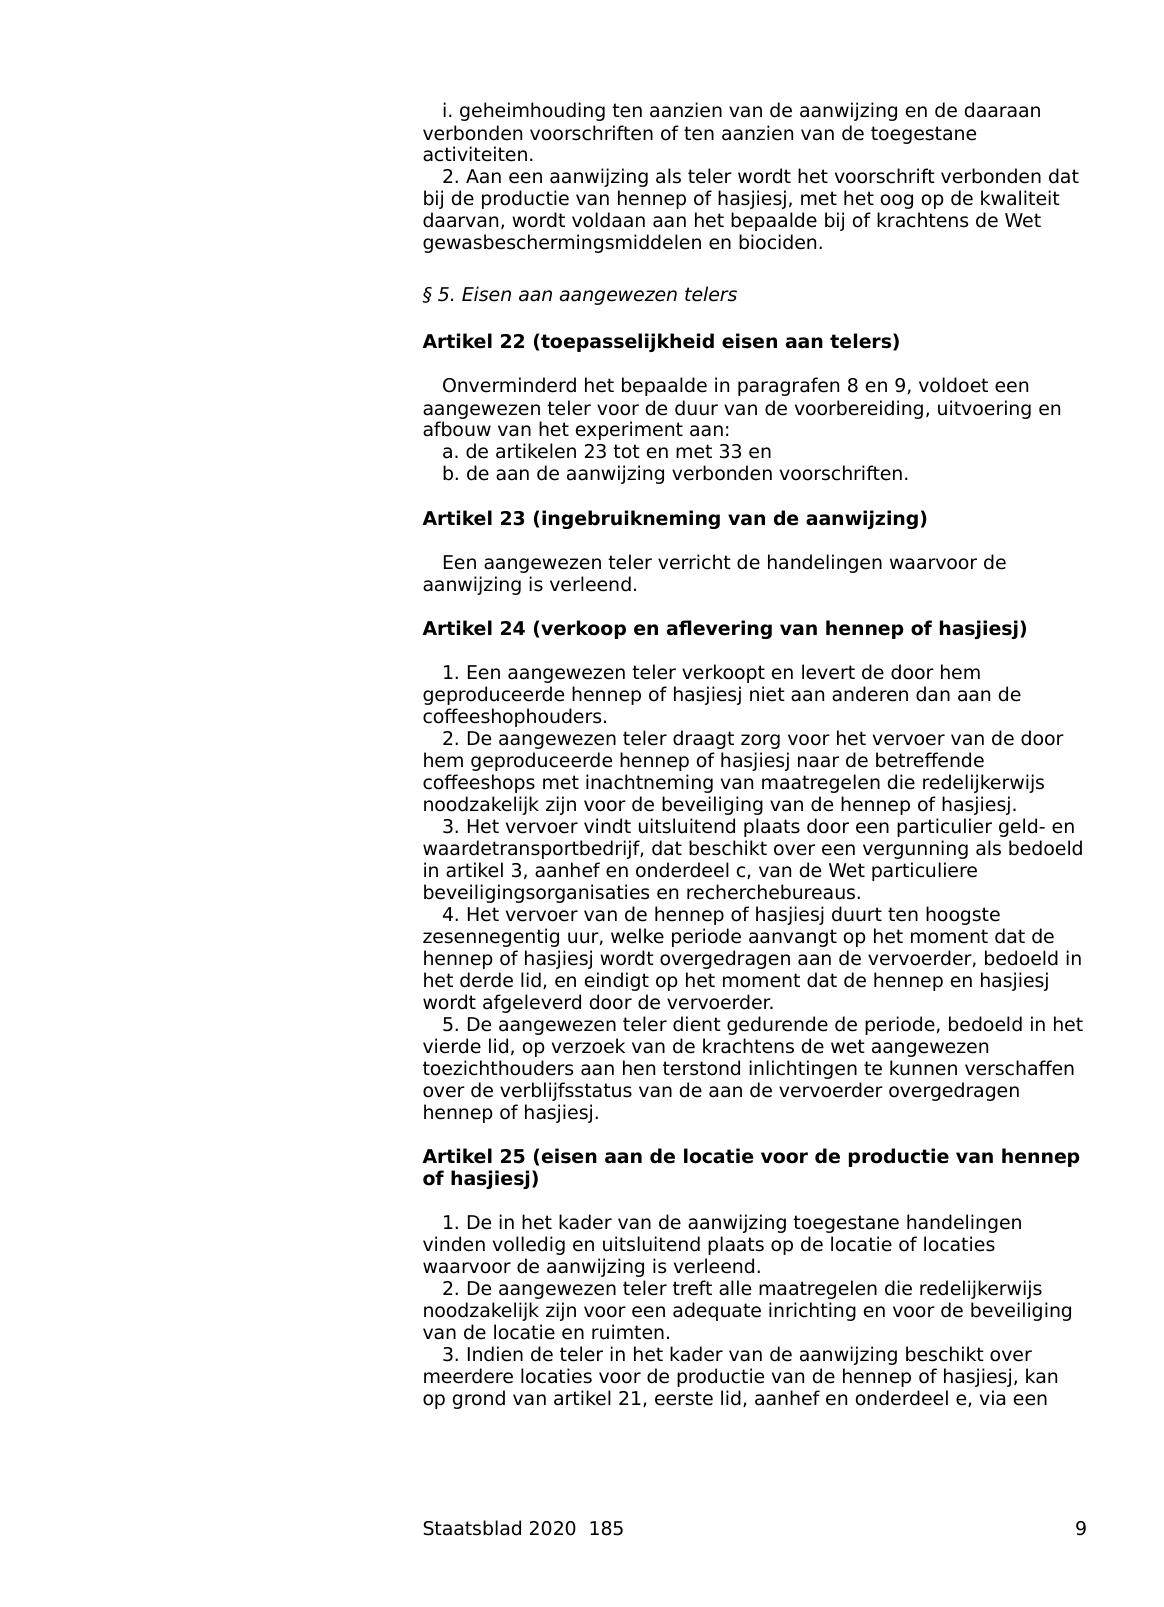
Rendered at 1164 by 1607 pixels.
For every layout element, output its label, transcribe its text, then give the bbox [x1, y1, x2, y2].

text 2. De aangewezen teler draagt zorg voor het vervoer van de door hem geproduceerde hennep of hasjiesj naar de betreffende coffeeshops met inachtneming van maatregelen die redelijkerwijs noodzakelijk zijn voor de beveiliging van de hennep of hasjiesj. [422, 728, 1087, 816]
text Een aangewezen teler verricht de handelingen waarvoor de aanwijzing is verleend. [422, 552, 1087, 596]
subtitle Artikel 22 (toepasselijkheid eisen aan telers) [422, 331, 1087, 353]
subtitle Artikel 24 (verkoop en aflevering van hennep of hasjiesj) [422, 618, 1087, 640]
text 2. De aangewezen teler treft alle maatregelen die redelijkerwijs noodzakelijk zijn voor een adequate inrichting en voor de beveiliging van de locatie en ruimten. [422, 1278, 1087, 1344]
text Onverminderd het bepaalde in paragrafen 8 en 9, voldoet een aangewezen teler voor de duur van de voorbereiding, uitvoering en afbouw van het experiment aan: [422, 375, 1087, 441]
text 4. Het vervoer van de hennep of hasjiesj duurt ten hoogste zesennegentig uur, welke periode aanvangt op het moment dat de hennep of hasjiesj wordt overgedragen aan de vervoerder, bedoeld in het derde lid, en eindigt op het moment dat de hennep en hasjiesj wordt afgeleverd door de vervoerder. [422, 904, 1087, 1014]
text 1. De in het kader van de aanwijzing toegestane handelingen vinden volledig en uitsluitend plaats op de locatie of locaties waarvoor de aanwijzing is verleend. [422, 1212, 1087, 1278]
text b. de aan de aanwijzing verbonden voorschriften. [422, 463, 1087, 485]
subtitle § 5. Eisen aan aangewezen telers [422, 284, 1087, 306]
subtitle Artikel 25 (eisen aan de locatie voor de productie van hennep of hasjiesj) [422, 1146, 1087, 1190]
text 5. De aangewezen teler dient gedurende de periode, bedoeld in het vierde lid, op verzoek van de krachtens de wet aangewezen toezichthouders aan hen terstond inlichtingen te kunnen verschaffen over de verblijfsstatus van de aan de vervoerder overgedragen hennep of hasjiesj. [422, 1014, 1087, 1123]
text a. de artikelen 23 tot en met 33 en [422, 441, 1087, 463]
text 3. Indien de teler in het kader van de aanwijzing beschikt over meerdere locaties voor de productie van de hennep of hasjiesj, kan op grond van artikel 21, eerste lid, aanhef en onderdeel e, via een [422, 1344, 1087, 1410]
text 2. Aan een aanwijzing als teler wordt het voorschrift verbonden dat bij de productie van hennep of hasjiesj, met het oog op de kwaliteit daarvan, wordt voldaan aan het bepaalde bij of krachtens de Wet gewasbeschermingsmiddelen en biociden. [422, 166, 1087, 254]
text i. geheimhouding ten aanzien van de aanwijzing en de daaraan verbonden voorschriften of ten aanzien van de toegestane activiteiten. [422, 100, 1087, 166]
text 3. Het vervoer vindt uitsluitend plaats door een particulier geld- en waardetransportbedrijf, dat beschikt over een vergunning als bedoeld in artikel 3, aanhef en onderdeel c, van de Wet particuliere beveiligingsorganisaties en recherchebureaus. [422, 816, 1087, 904]
text 1. Een aangewezen teler verkoopt en levert de door hem geproduceerde hennep of hasjiesj niet aan anderen dan aan de coffeeshophouders. [422, 662, 1087, 728]
subtitle Artikel 23 (ingebruikneming van de aanwijzing) [422, 507, 1087, 529]
